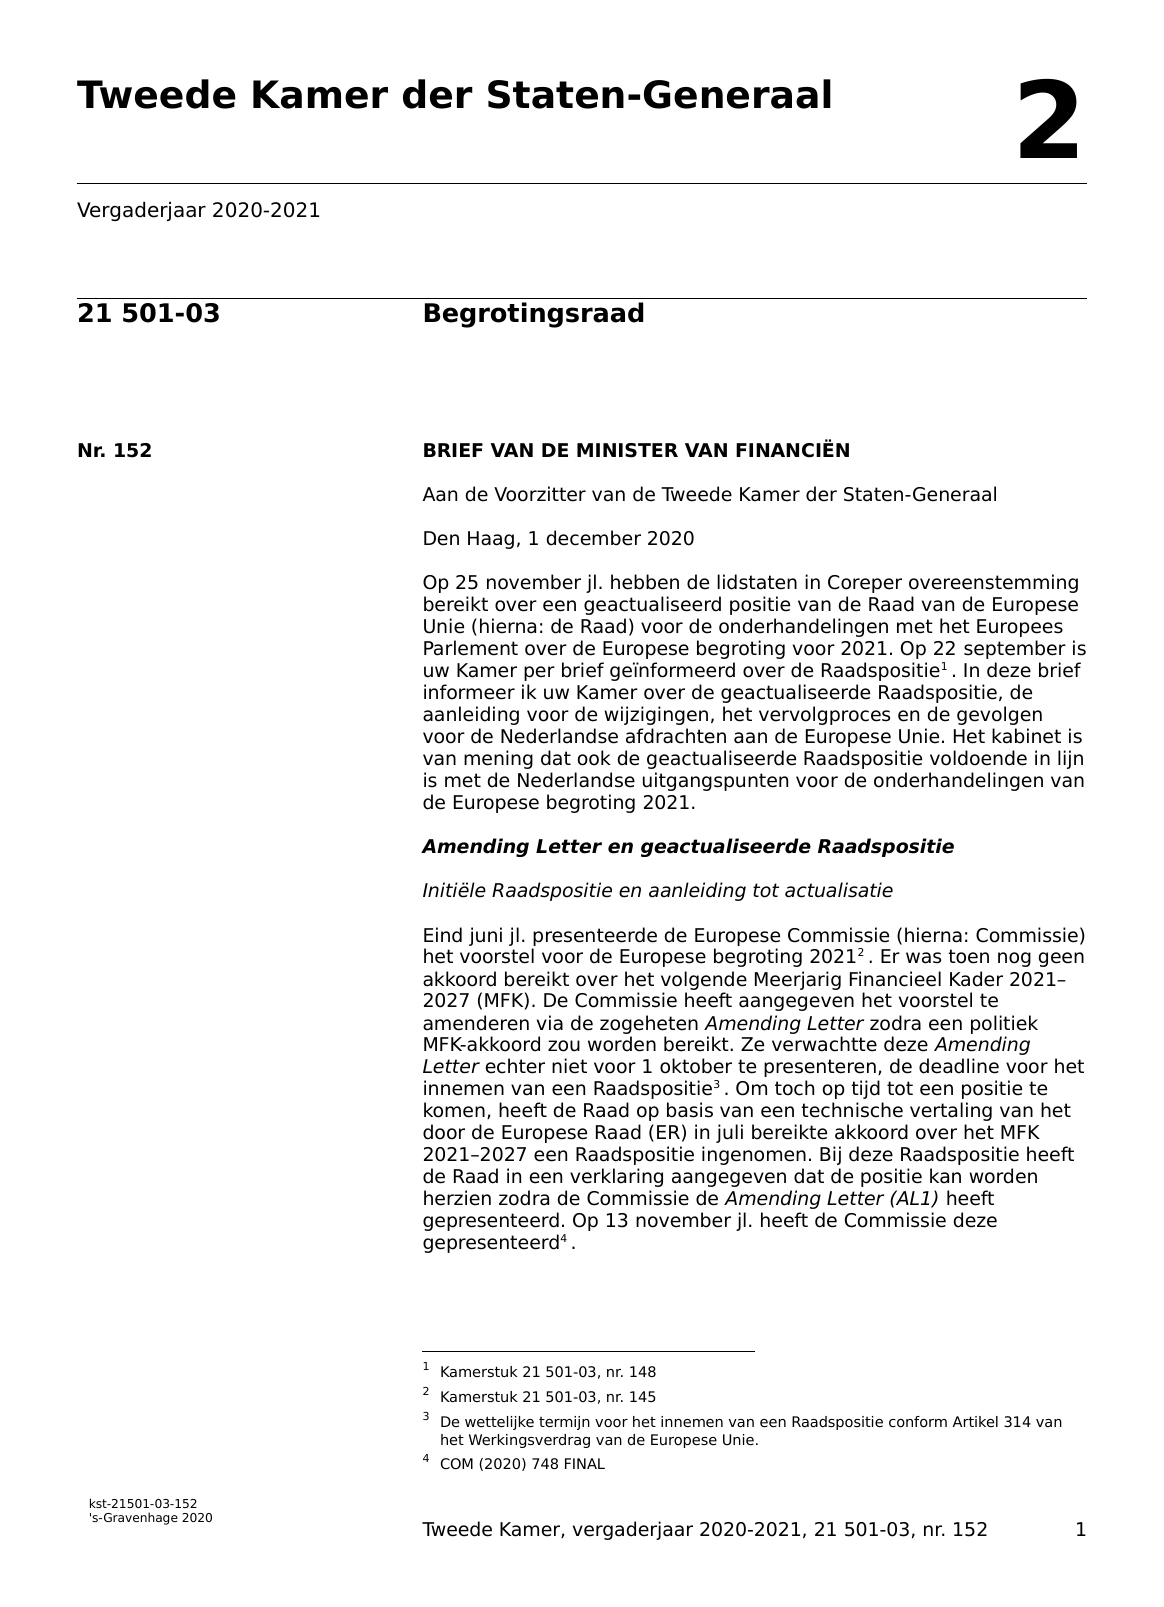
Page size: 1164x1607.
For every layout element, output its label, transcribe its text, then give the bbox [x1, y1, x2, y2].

subtitle Amending Letter en geactualiseerde Raadspositie [422, 836, 1087, 858]
text Kamerstuk 21 501-03, nr. 145 [422, 1385, 1087, 1407]
text COM (2020) 748 FINAL [422, 1452, 1087, 1474]
text De wettelijke termijn voor het innemen van een Raadspositie conform Artikel 314 van het Werkingsverdrag van de Europese Unie. [422, 1410, 1087, 1449]
subtitle Initiële Raadspositie en aanleiding tot actualisatie [422, 880, 1087, 902]
text Kamerstuk 21 501-03, nr. 148 [422, 1360, 1087, 1382]
text Eind juni jl. presenteerde de Europese Commissie (hierna: Commissie) het voorstel voor de Europese begroting 2021. Er was toen nog geen akkoord bereikt over het volgende Meerjarig Financieel Kader 2021–2027 (MFK). De Commissie heeft aangegeven het voorstel te amenderen via de zogeheten Amending Letter zodra een politiek MFK-akkoord zou worden bereikt. Ze verwachtte deze Amending Letter echter niet voor 1 oktober te presenteren, de deadline voor het innemen van een Raadspositie. Om toch op tijd tot een positie te komen, heeft de Raad op basis van een technische vertaling van het door de Europese Raad (ER) in juli bereikte akkoord over het MFK 2021–2027 een Raadspositie ingenomen. Bij deze Raadspositie heeft de Raad in een verklaring aangegeven dat de positie kan worden herzien zodra de Commissie de Amending Letter (AL1) heeft gepresenteerd. Op 13 november jl. heeft de Commissie deze gepresenteerd. [422, 924, 1087, 1254]
text 's-Gravenhage 2020 [88, 1511, 323, 1525]
subtitle Nr. 152 BRIEF VAN DE MINISTER VAN FINANCIËN [77, 440, 1087, 462]
text kst-21501-03-152 [88, 1497, 323, 1511]
text Op 25 november jl. hebben de lidstaten in Coreper overeenstemming bereikt over een geactualiseerd positie van de Raad van de Europese Unie (hierna: de Raad) voor de onderhandelingen met het Europees Parlement over de Europese begroting voor 2021. Op 22 september is uw Kamer per brief geïnformeerd over de Raadspositie. In deze brief informeer ik uw Kamer over de geactualiseerde Raadspositie, de aanleiding voor de wijzigingen, het vervolgproces en de gevolgen voor de Nederlandse afdrachten aan de Europese Unie. Het kabinet is van mening dat ook de geactualiseerde Raadspositie voldoende in lijn is met de Nederlandse uitgangspunten voor de onderhandelingen van de Europese begroting 2021. [422, 572, 1087, 814]
table_header Tweede Kamer der Staten-Generaal [77, 59, 886, 183]
text Aan de Voorzitter van de Tweede Kamer der Staten-Generaal [422, 484, 1087, 506]
subtitle 21 501-03 Begrotingsraad [77, 299, 1087, 329]
text Den Haag, 1 december 2020 [422, 528, 1087, 550]
table_cell Vergaderjaar 2020-2021 [77, 184, 1087, 298]
table_header 2 [886, 59, 1087, 183]
